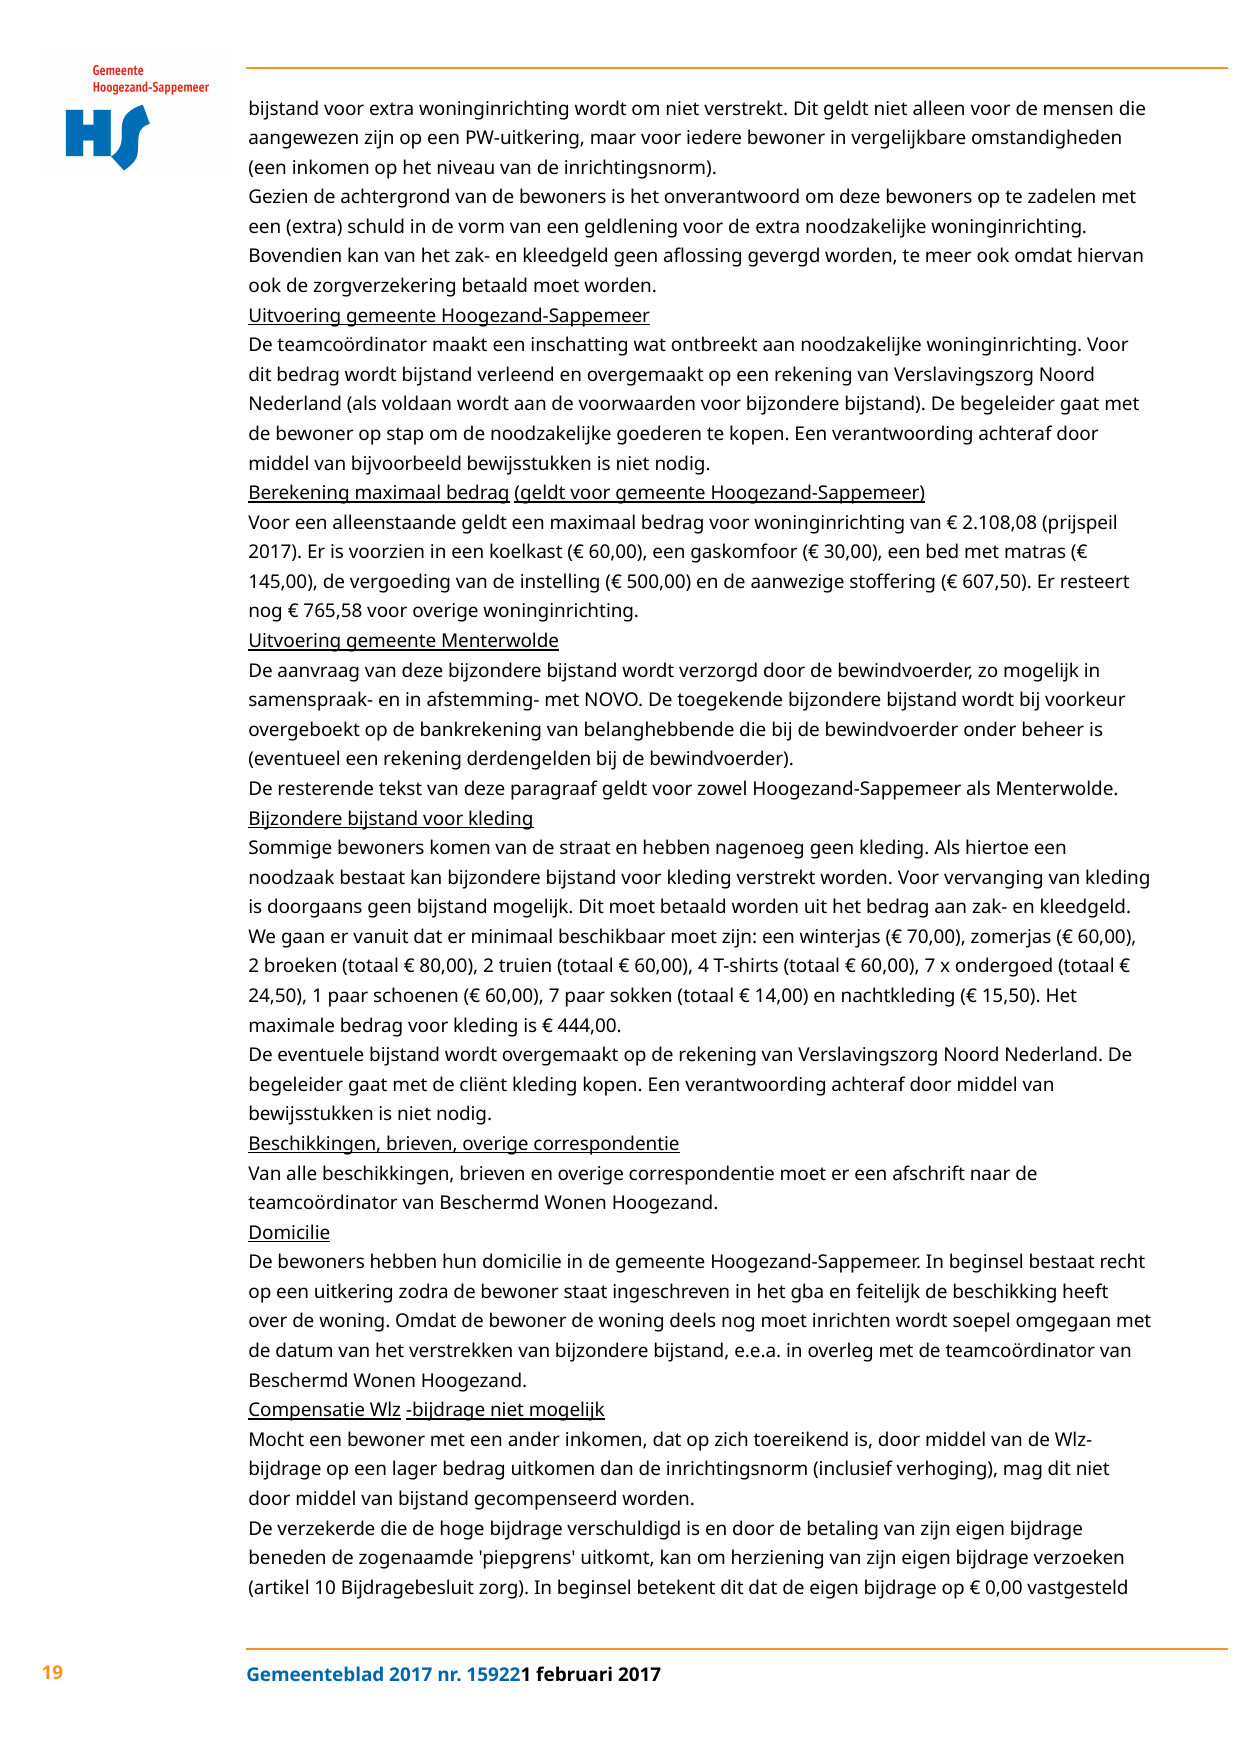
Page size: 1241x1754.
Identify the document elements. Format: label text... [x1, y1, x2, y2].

text Berekening maximaal bedrag (geldt voor gemeente Hoogezand-Sappemeer) [248, 479, 1152, 505]
text Voor een alleenstaande geldt een maximaal bedrag voor woninginrichting van € 2.108,08 (prijspeil 2017). Er is voorzien in een koelkast (€ 60,00), een gaskomfoor (€ 30,00), een bed met matras (€ 145,00), de vergoeding van de instelling (€ 500,00) en de aanwezige stoffering (€ 607,50). Er resteert nog € 765,58 voor overige woninginrichting. [248, 509, 1152, 623]
text De teamcoördinator maakt een inschatting wat ontbreekt aan noodzakelijke woninginrichting. Voor dit bedrag wordt bijstand verleend en overgemaakt op een rekening van Verslavingszorg Noord Nederland (als voldaan wordt aan de voorwaarden voor bijzondere bijstand). De begeleider gaat met de bewoner op stap om de noodzakelijke goederen te kopen. Een verantwoording achteraf door middel van bijvoorbeeld bewijsstukken is niet nodig. [248, 331, 1152, 476]
text De aanvraag van deze bijzondere bijstand wordt verzorgd door de bewindvoerder, zo mogelijk in samenspraak- en in afstemming- met NOVO. De toegekende bijzondere bijstand wordt bij voorkeur overgeboekt op de bankrekening van belanghebbende die bij de bewindvoerder onder beheer is (eventueel een rekening derdengelden bij de bewindvoerder). [248, 657, 1152, 771]
text bijstand voor extra woninginrichting wordt om niet verstrekt. Dit geldt niet alleen voor de mensen die aangewezen zijn op een PW-uitkering, maar voor iedere bewoner in vergelijkbare omstandigheden (een inkomen op het niveau van de inrichtingsnorm). [248, 95, 1152, 180]
text Van alle beschikkingen, brieven en overige correspondentie moet er een afschrift naar de teamcoördinator van Beschermd Wonen Hoogezand. [248, 1160, 1152, 1215]
text De verzekerde die de hoge bijdrage verschuldigd is en door de betaling van zijn eigen bijdrage beneden de zogenaamde 'piepgrens' uitkomt, kan om herziening van zijn eigen bijdrage verzoeken (artikel 10 Bijdragebesluit zorg). In beginsel betekent dit dat de eigen bijdrage op € 0,00 vastgesteld [248, 1515, 1152, 1600]
text Gezien de achtergrond van de bewoners is het onverantwoord om deze bewoners op te zadelen met een (extra) schuld in de vorm van een geldlening voor de extra noodzakelijke woninginrichting. Bovendien kan van het zak- en kleedgeld geen aflossing gevergd worden, te meer ook omdat hiervan ook de zorgverzekering betaald moet worden. [248, 183, 1152, 298]
text Mocht een bewoner met een ander inkomen, dat op zich toereikend is, door middel van de Wlz-bijdrage op een lager bedrag uitkomen dan de inrichtingsnorm (inclusief verhoging), mag dit niet door middel van bijstand gecompenseerd worden. [248, 1426, 1152, 1511]
text Bijzondere bijstand voor kleding [248, 805, 1152, 831]
text Uitvoering gemeente Hoogezand-Sappemeer [248, 302, 1152, 328]
text De resterende tekst van deze paragraaf geldt voor zowel Hoogezand-Sappemeer als Menterwolde. [248, 775, 1152, 801]
text We gaan er vanuit dat er minimaal beschikbaar moet zijn: een winterjas (€ 70,00), zomerjas (€ 60,00), 2 broeken (totaal € 80,00), 2 truien (totaal € 60,00), 4 T-shirts (totaal € 60,00), 7 x ondergoed (totaal € 24,50), 1 paar schoenen (€ 60,00), 7 paar sokken (totaal € 14,00) en nachtkleding (€ 15,50). Het maximale bedrag voor kleding is € 444,00. [248, 923, 1152, 1038]
text Beschikkingen, brieven, overige correspondentie [248, 1130, 1152, 1156]
text Sommige bewoners komen van de straat en hebben nagenoeg geen kleding. Als hiertoe een noodzaak bestaat kan bijzondere bijstand voor kleding verstrekt worden. Voor vervanging van kleding is doorgaans geen bijstand mogelijk. Dit moet betaald worden uit het bedrag aan zak- en kleedgeld. [248, 834, 1152, 919]
text Domicilie [248, 1219, 1152, 1245]
text Uitvoering gemeente Menterwolde [248, 627, 1152, 653]
text De eventuele bijstand wordt overgemaakt op de rekening van Verslavingszorg Noord Nederland. De begeleider gaat met de cliënt kleding kopen. Een verantwoording achteraf door middel van bewijsstukken is niet nodig. [248, 1041, 1152, 1126]
picture [41, 47, 231, 172]
text Compensatie Wlz -bijdrage niet mogelijk [248, 1396, 1152, 1422]
text De bewoners hebben hun domicilie in de gemeente Hoogezand-Sappemeer. In beginsel bestaat recht op een uitkering zodra de bewoner staat ingeschreven in het gba en feitelijk de beschikking heeft over de woning. Omdat de bewoner de woning deels nog moet inrichten wordt soepel omgegaan met de datum van het verstrekken van bijzondere bijstand, e.e.a. in overleg met de teamcoördinator van Beschermd Wonen Hoogezand. [248, 1248, 1152, 1393]
